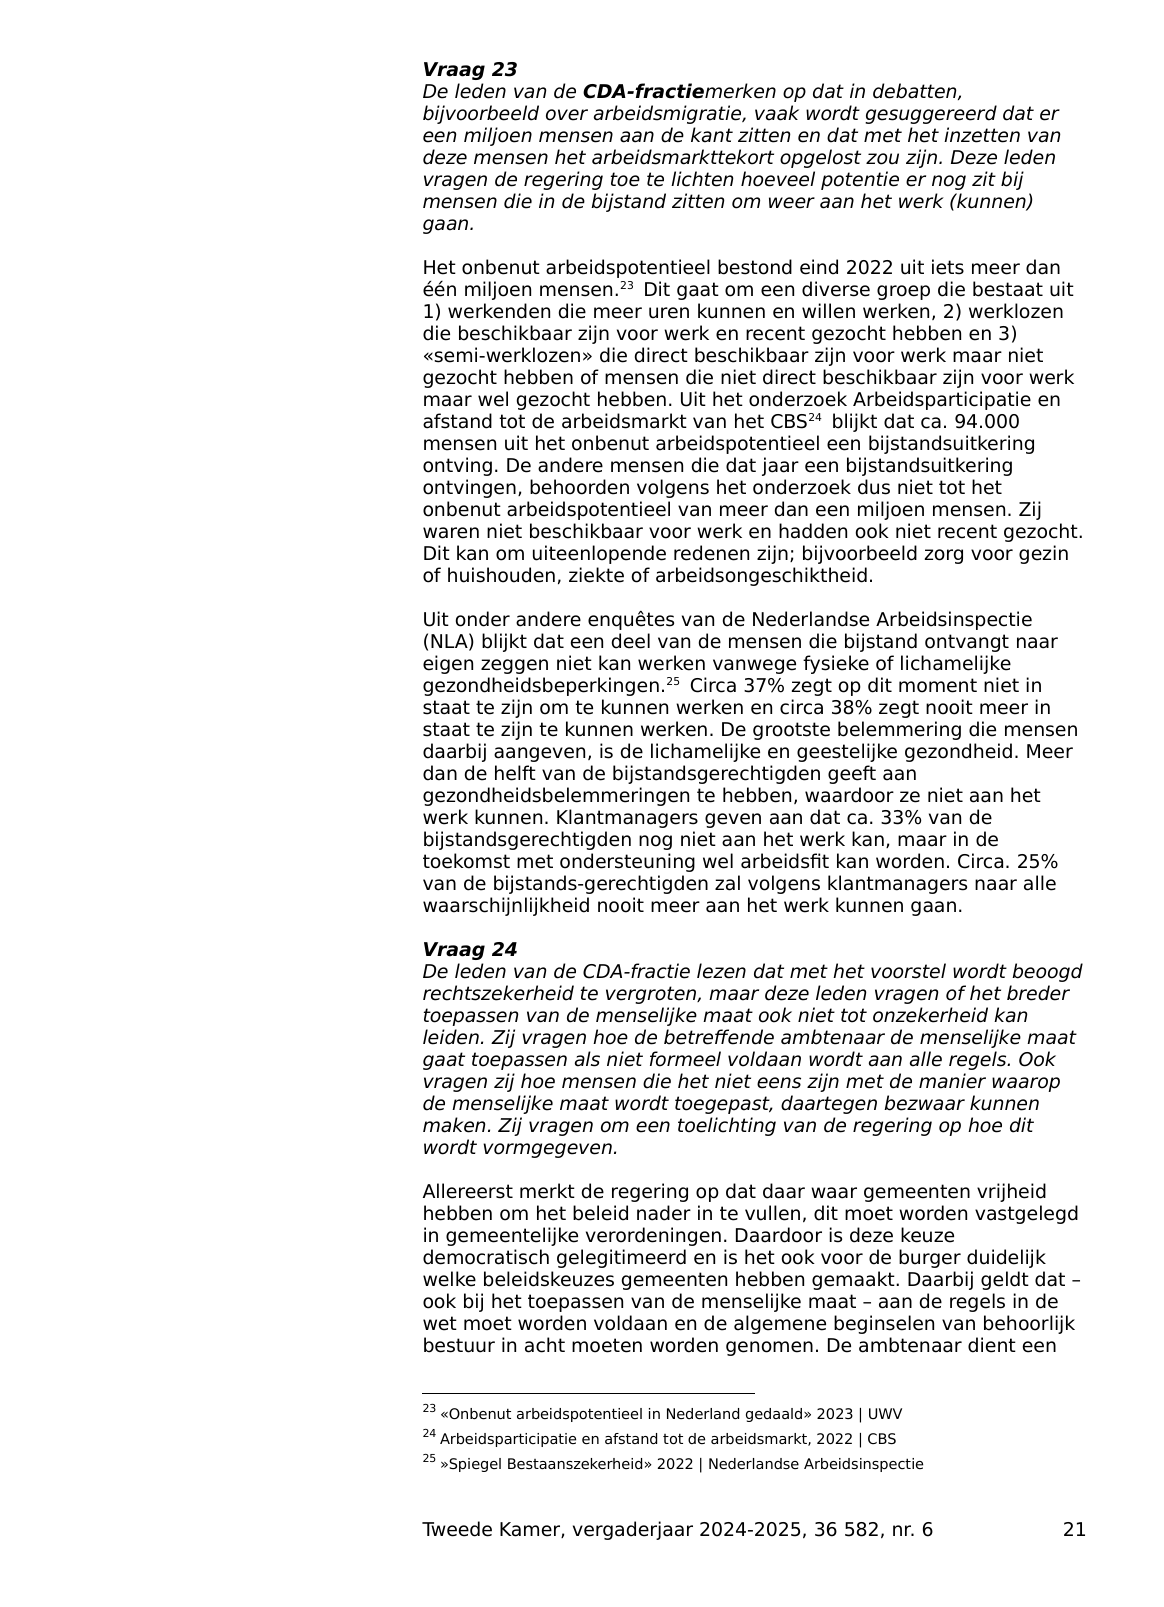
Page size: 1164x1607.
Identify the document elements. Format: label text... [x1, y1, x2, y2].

text Vraag 24 [422, 939, 1087, 961]
text Vraag 23 [422, 59, 1087, 81]
text Het onbenut arbeidspotentieel bestond eind 2022 uit iets meer dan één miljoen mensen. Dit gaat om een diverse groep die bestaat uit 1) werkenden die meer uren kunnen en willen werken, 2) werklozen die beschikbaar zijn voor werk en recent gezocht hebben en 3) «semi-werklozen» die direct beschikbaar zijn voor werk maar niet gezocht hebben of mensen die niet direct beschikbaar zijn voor werk maar wel gezocht hebben. Uit het onderzoek Arbeidsparticipatie en afstand tot de arbeidsmarkt van het CBS blijkt dat ca. 94.000 mensen uit het onbenut arbeidspotentieel een bijstandsuitkering ontving. De andere mensen die dat jaar een bijstandsuitkering ontvingen, behoorden volgens het onderzoek dus niet tot het onbenut arbeidspotentieel van meer dan een miljoen mensen. Zij waren niet beschikbaar voor werk en hadden ook niet recent gezocht. Dit kan om uiteenlopende redenen zijn; bijvoorbeeld zorg voor gezin of huishouden, ziekte of arbeidsongeschiktheid. [422, 257, 1087, 587]
text »Spiegel Bestaanszekerheid» 2022 | Nederlandse Arbeidsinspectie [422, 1452, 1087, 1474]
text Uit onder andere enquêtes van de Nederlandse Arbeidsinspectie (NLA) blijkt dat een deel van de mensen die bijstand ontvangt naar eigen zeggen niet kan werken vanwege fysieke of lichamelijke gezondheidsbeperkingen. Circa 37% zegt op dit moment niet in staat te zijn om te kunnen werken en circa 38% zegt nooit meer in staat te zijn te kunnen werken. De grootste belemmering die mensen daarbij aangeven, is de lichamelijke en geestelijke gezondheid. Meer dan de helft van de bijstandsgerechtigden geeft aan gezondheidsbelemmeringen te hebben, waardoor ze niet aan het werk kunnen. Klantmanagers geven aan dat ca. 33% van de bijstandsgerechtigden nog niet aan het werk kan, maar in de toekomst met ondersteuning wel arbeidsfit kan worden. Circa. 25% van de bijstands-gerechtigden zal volgens klantmanagers naar alle waarschijnlijkheid nooit meer aan het werk kunnen gaan. [422, 609, 1087, 917]
text «Onbenut arbeidspotentieel in Nederland gedaald» 2023 | UWV [422, 1402, 1087, 1424]
text De leden van de CDA-fractiemerken op dat in debatten, bijvoorbeeld over arbeidsmigratie, vaak wordt gesuggereerd dat er een miljoen mensen aan de kant zitten en dat met het inzetten van deze mensen het arbeidsmarkttekort opgelost zou zijn. Deze leden vragen de regering toe te lichten hoeveel potentie er nog zit bij mensen die in de bijstand zitten om weer aan het werk (kunnen) gaan. [422, 81, 1087, 235]
text De leden van de CDA-fractie lezen dat met het voorstel wordt beoogd rechtszekerheid te vergroten, maar deze leden vragen of het breder toepassen van de menselijke maat ook niet tot onzekerheid kan leiden. Zij vragen hoe de betreffende ambtenaar de menselijke maat gaat toepassen als niet formeel voldaan wordt aan alle regels. Ook vragen zij hoe mensen die het niet eens zijn met de manier waarop de menselijke maat wordt toegepast, daartegen bezwaar kunnen maken. Zij vragen om een toelichting van de regering op hoe dit wordt vormgegeven. [422, 961, 1087, 1159]
text Arbeidsparticipatie en afstand tot de arbeidsmarkt, 2022 | CBS [422, 1427, 1087, 1449]
text Allereerst merkt de regering op dat daar waar gemeenten vrijheid hebben om het beleid nader in te vullen, dit moet worden vastgelegd in gemeentelijke verordeningen. Daardoor is deze keuze democratisch gelegitimeerd en is het ook voor de burger duidelijk welke beleidskeuzes gemeenten hebben gemaakt. Daarbij geldt dat – ook bij het toepassen van de menselijke maat – aan de regels in de wet moet worden voldaan en de algemene beginselen van behoorlijk bestuur in acht moeten worden genomen. De ambtenaar dient een [422, 1181, 1087, 1357]
